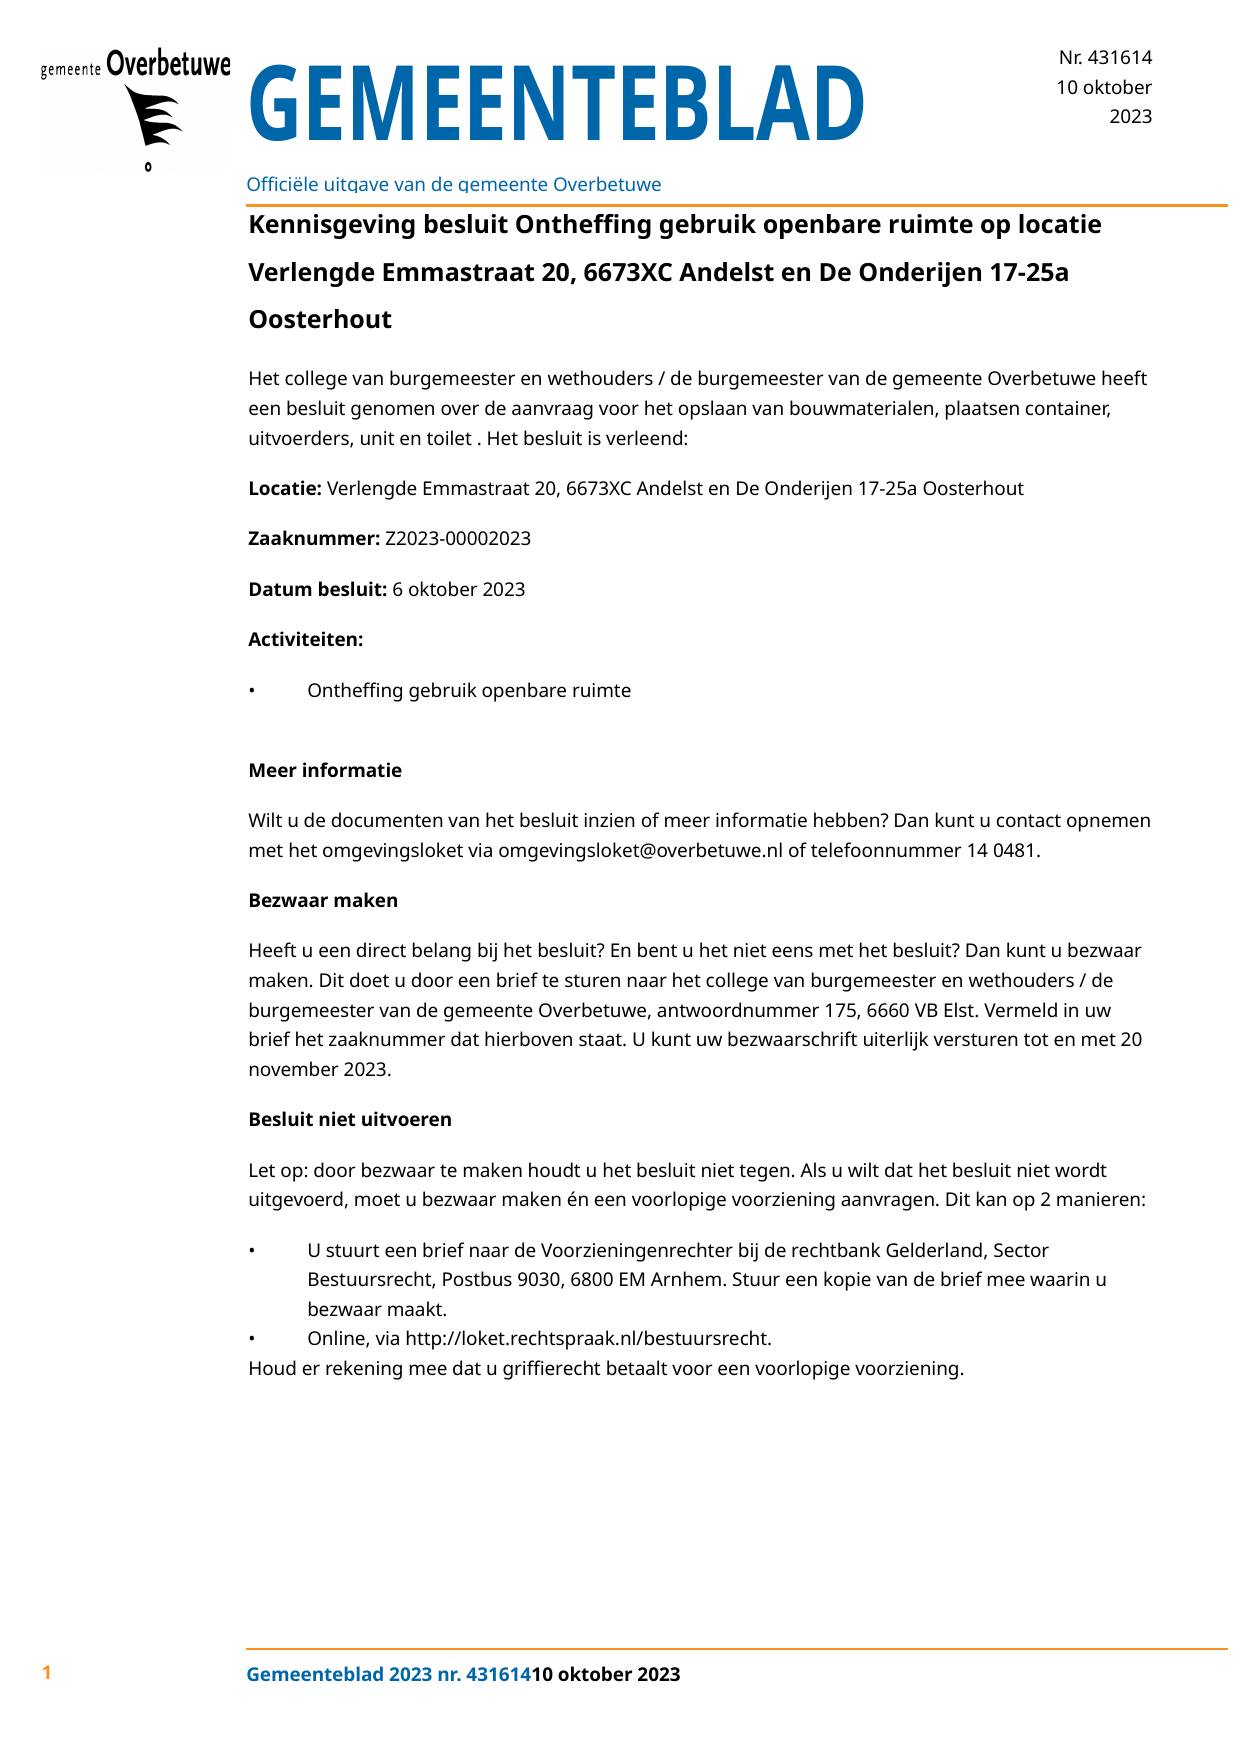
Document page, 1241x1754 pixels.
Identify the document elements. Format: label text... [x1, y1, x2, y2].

text Meer informatie [248, 757, 1152, 782]
list Online, via http://loket.rechtspraak.nl/bestuursrecht. [248, 1326, 1152, 1351]
picture [41, 47, 231, 172]
text Besluit niet uitvoeren [248, 1106, 1152, 1132]
text Zaaknummer: Z2023-00002023 [248, 526, 1152, 551]
text Houd er rekening mee dat u griffierecht betaalt voor een voorlopige voorziening. [248, 1355, 1152, 1381]
text Kennisgeving besluit Ontheffing gebruik openbare ruimte op locatie Verlengde Emmastraat 20, 6673XC Andelst en De Onderijen 17-25a Oosterhout [248, 207, 1152, 336]
text Bezwaar maken [248, 887, 1152, 913]
text Datum besluit: 6 oktober 2023 [248, 576, 1152, 602]
text Locatie: Verlengde Emmastraat 20, 6673XC Andelst en De Onderijen 17-25a Oosterhout [248, 475, 1152, 501]
text Wilt u de documenten van het besluit inzien of meer informatie hebben? Dan kunt u contact opnemen met het omgevingsloket via omgevingsloket@overbetuwe.nl of telefoonnummer 14 0481. [248, 807, 1152, 862]
list Ontheffing gebruik openbare ruimte [248, 677, 1152, 702]
list U stuurt een brief naar de Voorzieningenrechter bij de rechtbank Gelderland, Sector Bestuursrecht, Postbus 9030, 6800 EM Arnhem. Stuur een kopie van de brief mee waarin u bezwaar maakt. [248, 1237, 1152, 1322]
text Activiteiten: [248, 626, 1152, 652]
text Let op: door bezwaar te maken houdt u het besluit niet tegen. Als u wilt dat het besluit niet wordt uitgevoerd, moet u bezwaar maken én een voorlopige voorziening aanvragen. Dit kan op 2 manieren: [248, 1157, 1152, 1212]
text Heeft u een direct belang bij het besluit? En bent u het niet eens met het besluit? Dan kunt u bezwaar maken. Dit doet u door een brief te sturen naar het college van burgemeester en wethouders / de burgemeester van de gemeente Overbetuwe, antwoordnummer 175, 6660 VB Elst. Vermeld in uw brief het zaaknummer dat hierboven staat. U kunt uw bezwaarschrift uiterlijk versturen tot en met 20 november 2023. [248, 938, 1152, 1082]
text Het college van burgemeester en wethouders / de burgemeester van de gemeente Overbetuwe heeft een besluit genomen over de aanvraag voor het opslaan van bouwmaterialen, plaatsen container, uitvoerders, unit en toilet . Het besluit is verleend: [248, 366, 1152, 450]
